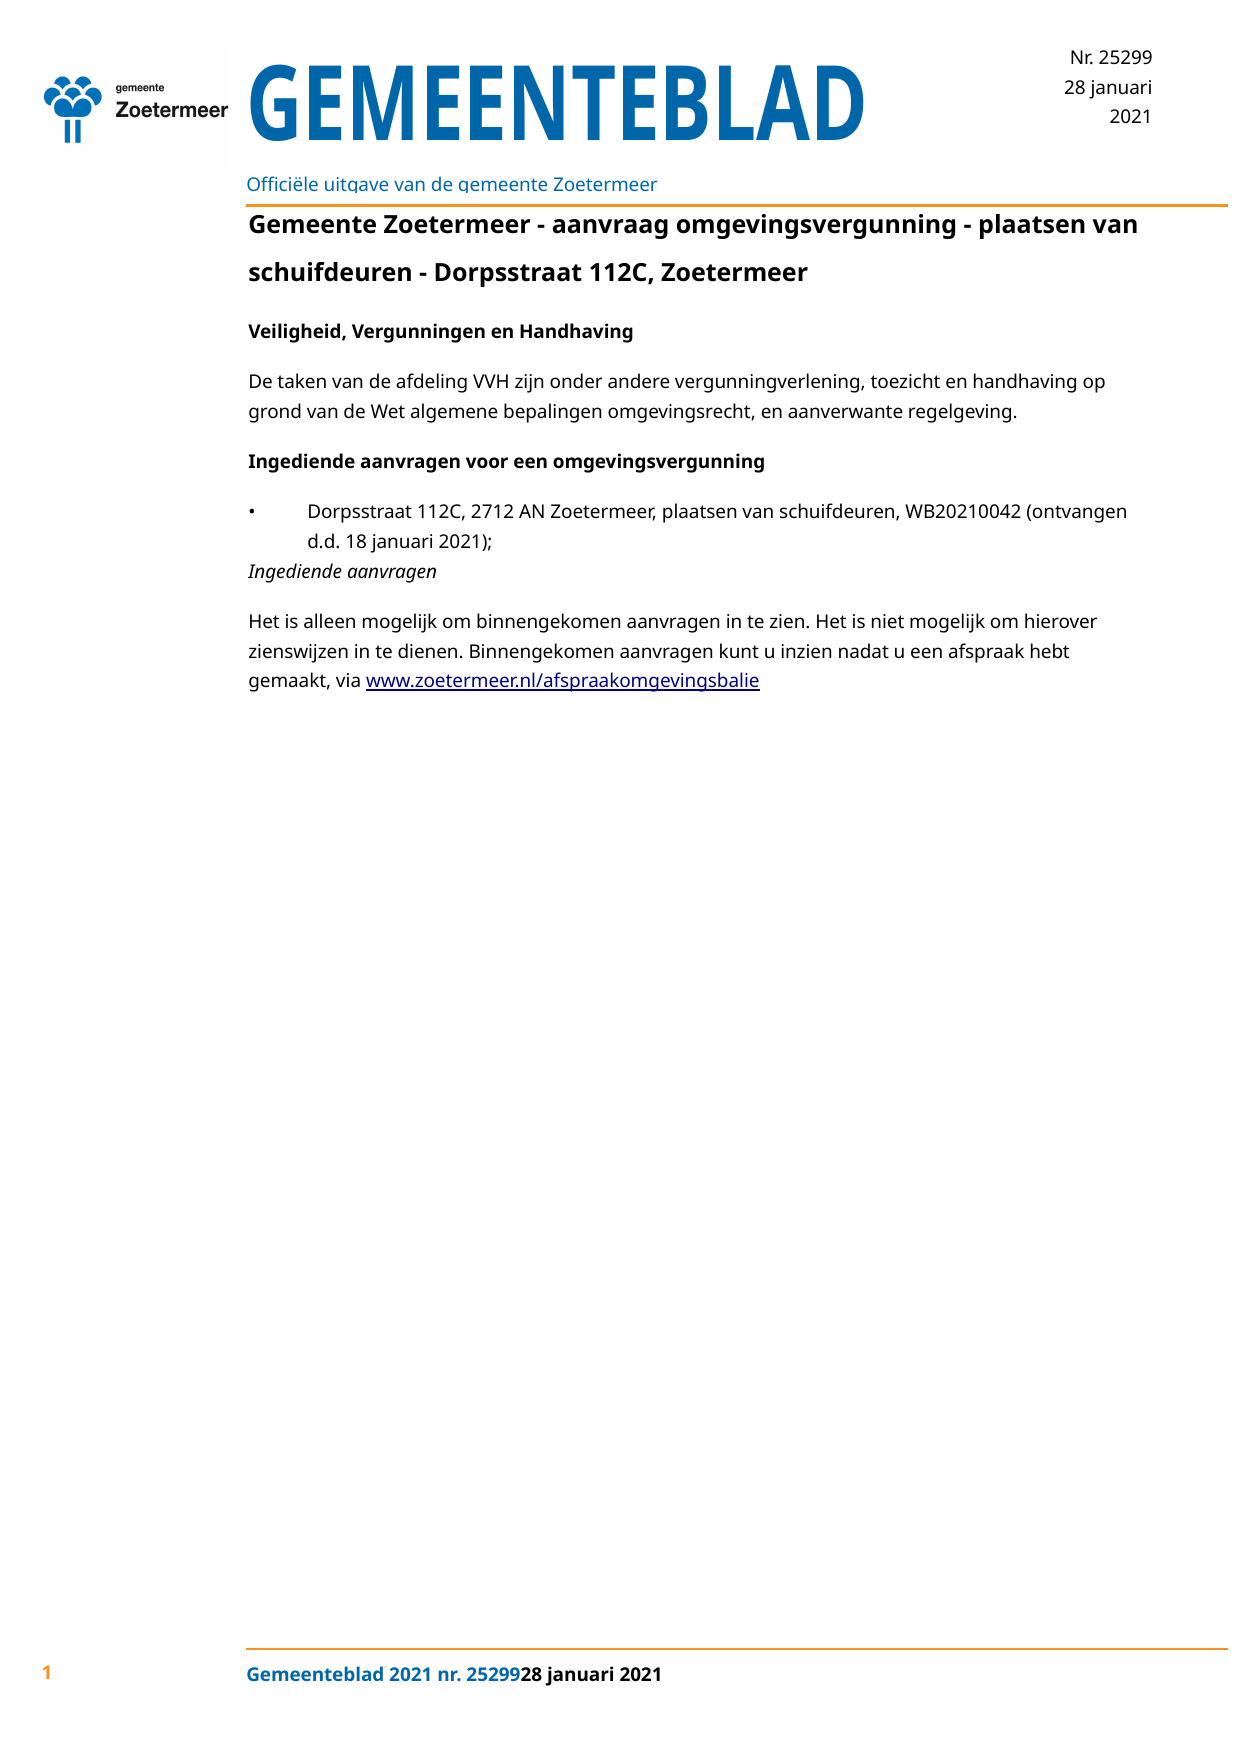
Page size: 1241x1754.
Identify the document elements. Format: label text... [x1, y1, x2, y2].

text De taken van de afdeling VVH zijn onder andere vergunningverlening, toezicht en handhaving op grond van de Wet algemene bepalingen omgevingsrecht, en aanverwante regelgeving. [248, 368, 1152, 424]
text Het is alleen mogelijk om binnengekomen aanvragen in te zien. Het is niet mogelijk om hierover zienswijzen in te dienen. Binnengekomen aanvragen kunt u inzien nadat u een afspraak hebt gemaakt, via www.zoetermeer.nl/afspraakomgevingsbalie [248, 608, 1152, 693]
list Dorpsstraat 112C, 2712 AN Zoetermeer, plaatsen van schuifdeuren, WB20210042 (ontvangen d.d. 18 januari 2021); [248, 499, 1152, 554]
picture [41, 47, 231, 172]
text Veiligheid, Vergunningen en Handhaving [248, 318, 1152, 344]
text Ingediende aanvragen voor een omgevingsvergunning [248, 448, 1152, 474]
text Gemeente Zoetermeer - aanvraag omgevingsvergunning - plaatsen van schuifdeuren - Dorpsstraat 112C, Zoetermeer [248, 207, 1152, 288]
text Ingediende aanvragen [248, 558, 1152, 584]
